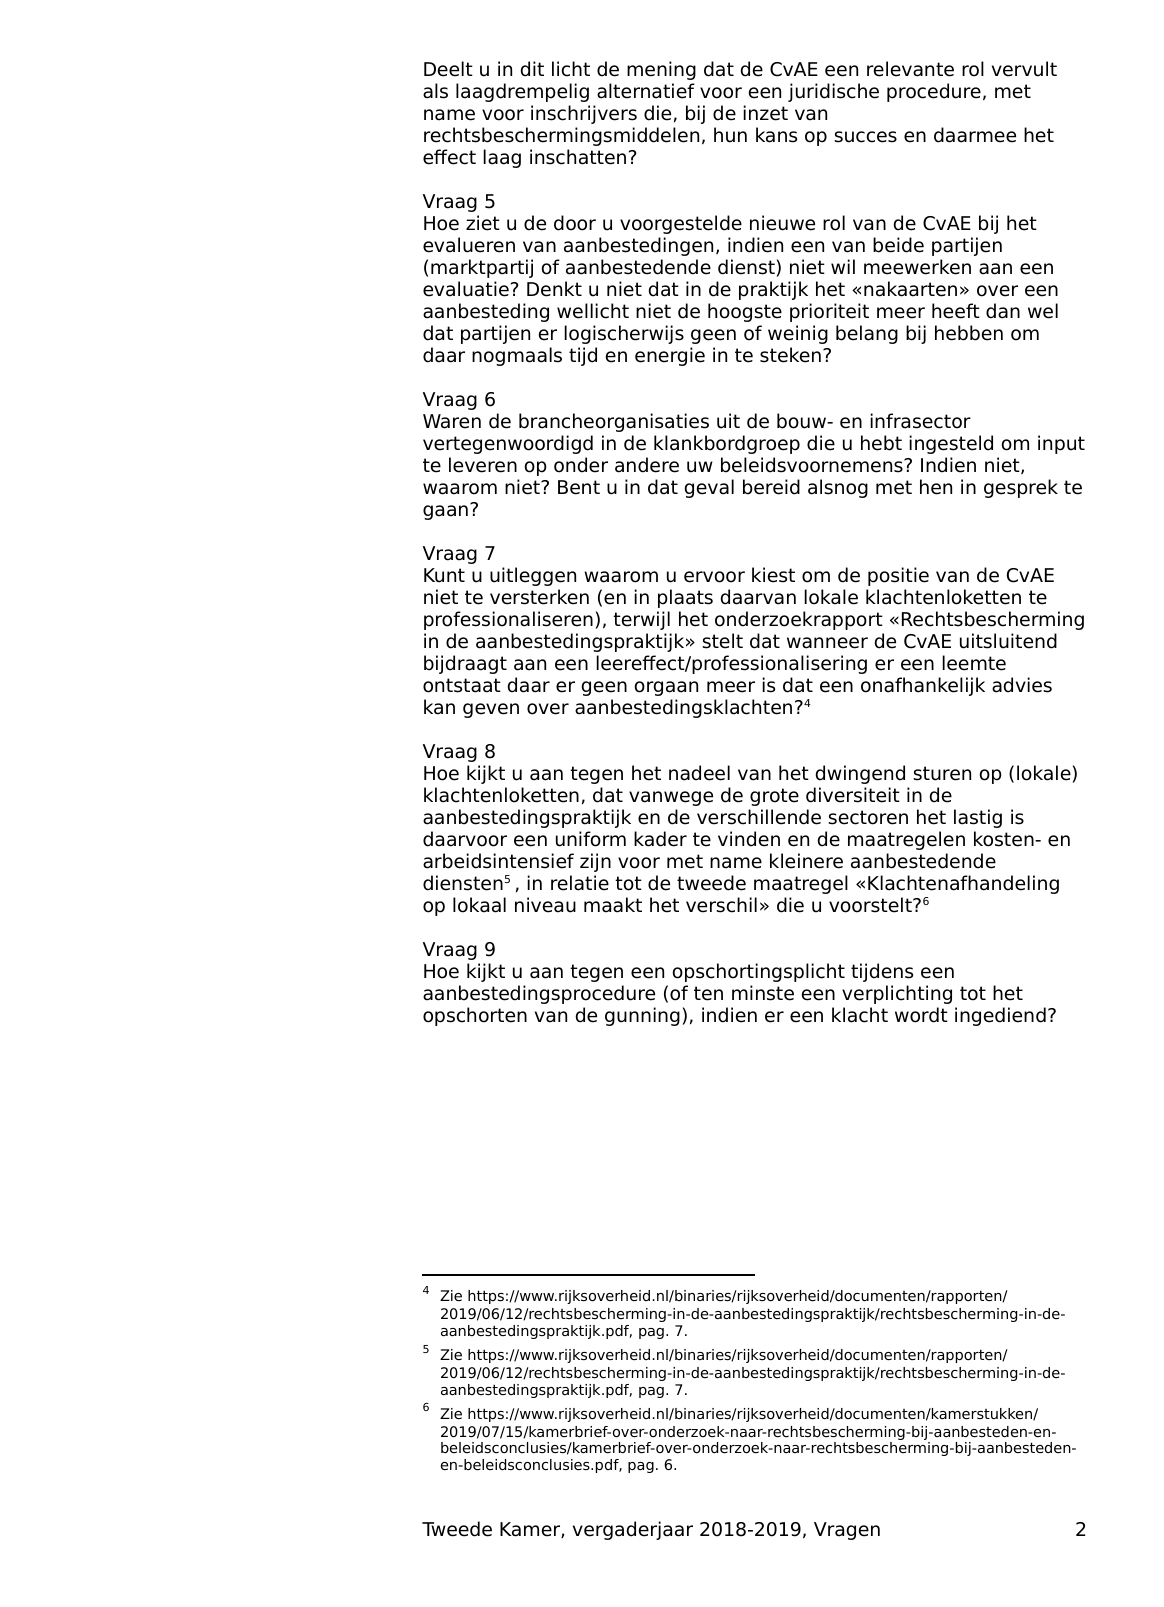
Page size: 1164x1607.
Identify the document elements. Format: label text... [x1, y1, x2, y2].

text Hoe kijkt u aan tegen het nadeel van het dwingend sturen op (lokale) klachtenloketten, dat vanwege de grote diversiteit in de aanbestedingspraktijk en de verschillende sectoren het lastig is daarvoor een uniform kader te vinden en de maatregelen kosten- en arbeidsintensief zijn voor met name kleinere aanbestedende diensten, in relatie tot de tweede maatregel «Klachtenafhandeling op lokaal niveau maakt het verschil» die u voorstelt? [422, 763, 1087, 917]
text Vraag 9 [422, 939, 1087, 961]
text Vraag 6 [422, 389, 1087, 411]
text Zie https://www.rijksoverheid.nl/binaries/rijksoverheid/documenten/rapporten/2019/06/12/rechtsbescherming-in-de-aanbestedingspraktijk/rechtsbescherming-in-de-aanbestedingspraktijk.pdf, pag. 7. [422, 1343, 1087, 1399]
text Vraag 8 [422, 741, 1087, 763]
text Hoe kijkt u aan tegen een opschortingsplicht tijdens een aanbestedingsprocedure (of ten minste een verplichting tot het opschorten van de gunning), indien er een klacht wordt ingediend? [422, 961, 1087, 1027]
text Waren de brancheorganisaties uit de bouw- en infrasector vertegenwoordigd in de klankbordgroep die u hebt ingesteld om input te leveren op onder andere uw beleidsvoornemens? Indien niet, waarom niet? Bent u in dat geval bereid alsnog met hen in gesprek te gaan? [422, 411, 1087, 521]
text Zie https://www.rijksoverheid.nl/binaries/rijksoverheid/documenten/rapporten/2019/06/12/rechtsbescherming-in-de-aanbestedingspraktijk/rechtsbescherming-in-de-aanbestedingspraktijk.pdf, pag. 7. [422, 1284, 1087, 1340]
text Hoe ziet u de door u voorgestelde nieuwe rol van de CvAE bij het evalueren van aanbestedingen, indien een van beide partijen (marktpartij of aanbestedende dienst) niet wil meewerken aan een evaluatie? Denkt u niet dat in de praktijk het «nakaarten» over een aanbesteding wellicht niet de hoogste prioriteit meer heeft dan wel dat partijen er logischerwijs geen of weinig belang bij hebben om daar nogmaals tijd en energie in te steken? [422, 213, 1087, 367]
text Vraag 7 [422, 543, 1087, 565]
text Kunt u uitleggen waarom u ervoor kiest om de positie van de CvAE niet te versterken (en in plaats daarvan lokale klachtenloketten te professionaliseren), terwijl het onderzoekrapport «Rechtsbescherming in de aanbestedingspraktijk» stelt dat wanneer de CvAE uitsluitend bijdraagt aan een leereffect/professionalisering er een leemte ontstaat daar er geen orgaan meer is dat een onafhankelijk advies kan geven over aanbestedingsklachten? [422, 565, 1087, 719]
text Zie https://www.rijksoverheid.nl/binaries/rijksoverheid/documenten/kamerstukken/2019/07/15/kamerbrief-over-onderzoek-naar-rechtsbescherming-bij-aanbesteden-en-beleidsconclusies/kamerbrief-over-onderzoek-naar-rechtsbescherming-bij-aanbesteden-en-beleidsconclusies.pdf, pag. 6. [422, 1402, 1087, 1474]
text Deelt u in dit licht de mening dat de CvAE een relevante rol vervult als laagdrempelig alternatief voor een juridische procedure, met name voor inschrijvers die, bij de inzet van rechtsbeschermingsmiddelen, hun kans op succes en daarmee het effect laag inschatten? [422, 59, 1087, 169]
text Vraag 5 [422, 191, 1087, 213]
